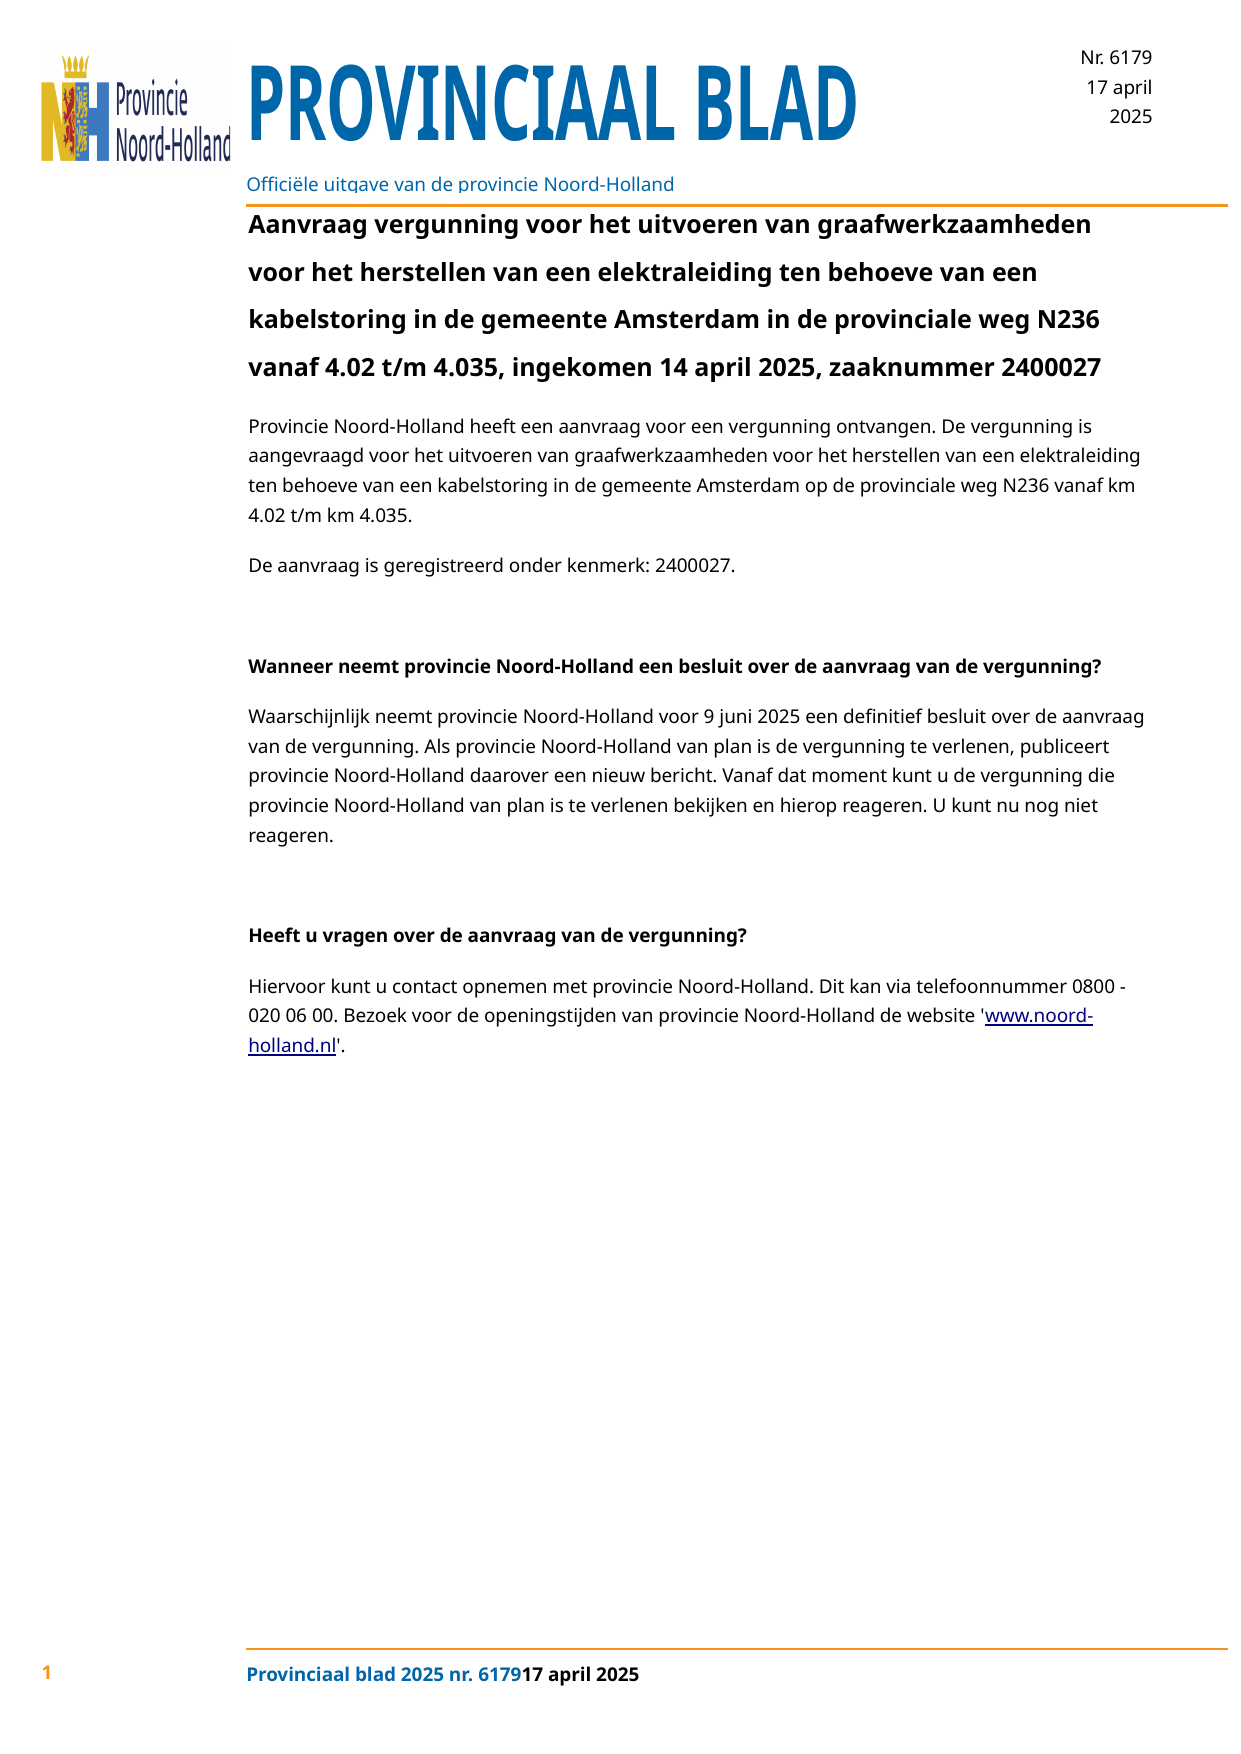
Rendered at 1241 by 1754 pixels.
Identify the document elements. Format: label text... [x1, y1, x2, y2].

text Aanvraag vergunning voor het uitvoeren van graafwerkzaamheden voor het herstellen van een elektraleiding ten behoeve van een kabelstoring in de gemeente Amsterdam in de provinciale weg N236 vanaf 4.02 t/m 4.035, ingekomen 14 april 2025, zaaknummer 2400027 [248, 207, 1152, 384]
text Hiervoor kunt u contact opnemen met provincie Noord-Holland. Dit kan via telefoonnummer 0800 - 020 06 00. Bezoek voor de openingstijden van provincie Noord-Holland de website 'www.noord-holland.nl'. [248, 973, 1152, 1058]
picture [41, 47, 231, 172]
text Heeft u vragen over de aanvraag van de vergunning? [248, 923, 1152, 948]
text Wanneer neemt provincie Noord-Holland een besluit over de aanvraag van de vergunning? [248, 653, 1152, 679]
text De aanvraag is geregistreerd onder kenmerk: 2400027. [248, 552, 1152, 578]
text Waarschijnlijk neemt provincie Noord-Holland voor 9 juni 2025 een definitief besluit over de aanvraag van de vergunning. Als provincie Noord-Holland van plan is de vergunning te verlenen, publiceert provincie Noord-Holland daarover een nieuw bericht. Vanaf dat moment kunt u de vergunning die provincie Noord-Holland van plan is te verlenen bekijken en hierop reageren. U kunt nu nog niet reageren. [248, 703, 1152, 848]
text Provincie Noord-Holland heeft een aanvraag voor een vergunning ontvangen. De vergunning is aangevraagd voor het uitvoeren van graafwerkzaamheden voor het herstellen van een elektraleiding ten behoeve van een kabelstoring in de gemeente Amsterdam op de provinciale weg N236 vanaf km 4.02 t/m km 4.035. [248, 413, 1152, 528]
